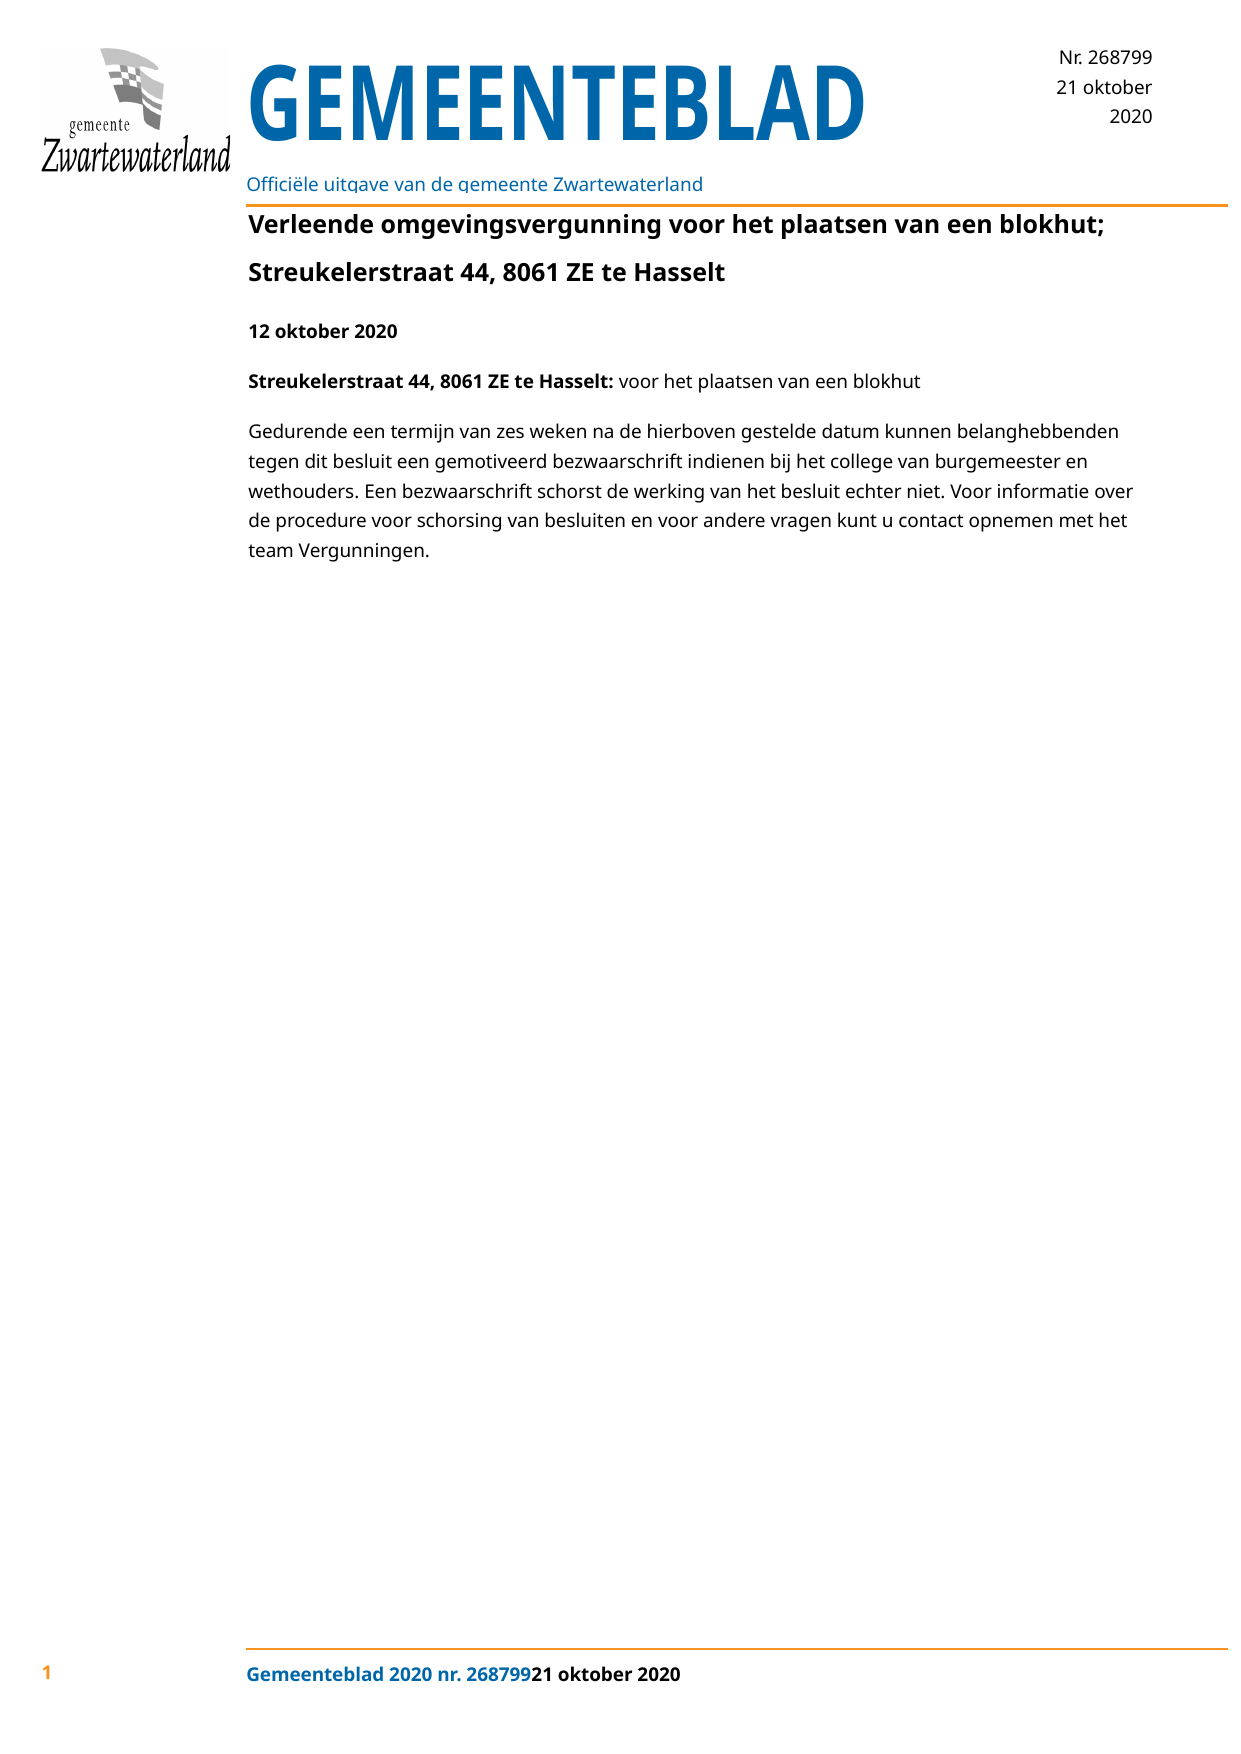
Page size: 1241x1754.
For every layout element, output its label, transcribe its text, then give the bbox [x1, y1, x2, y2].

picture [41, 47, 231, 172]
text Streukelerstraat 44, 8061 ZE te Hasselt: voor het plaatsen van een blokhut [248, 368, 1152, 394]
text Verleende omgevingsvergunning voor het plaatsen van een blokhut; Streukelerstraat 44, 8061 ZE te Hasselt [248, 207, 1152, 288]
text Gedurende een termijn van zes weken na de hierboven gestelde datum kunnen belanghebbenden tegen dit besluit een gemotiveerd bezwaarschrift indienen bij het college van burgemeester en wethouders. Een bezwaarschrift schorst de werking van het besluit echter niet. Voor informatie over de procedure voor schorsing van besluiten en voor andere vragen kunt u contact opnemen met het team Vergunningen. [248, 419, 1152, 563]
text 12 oktober 2020 [248, 318, 1152, 344]
